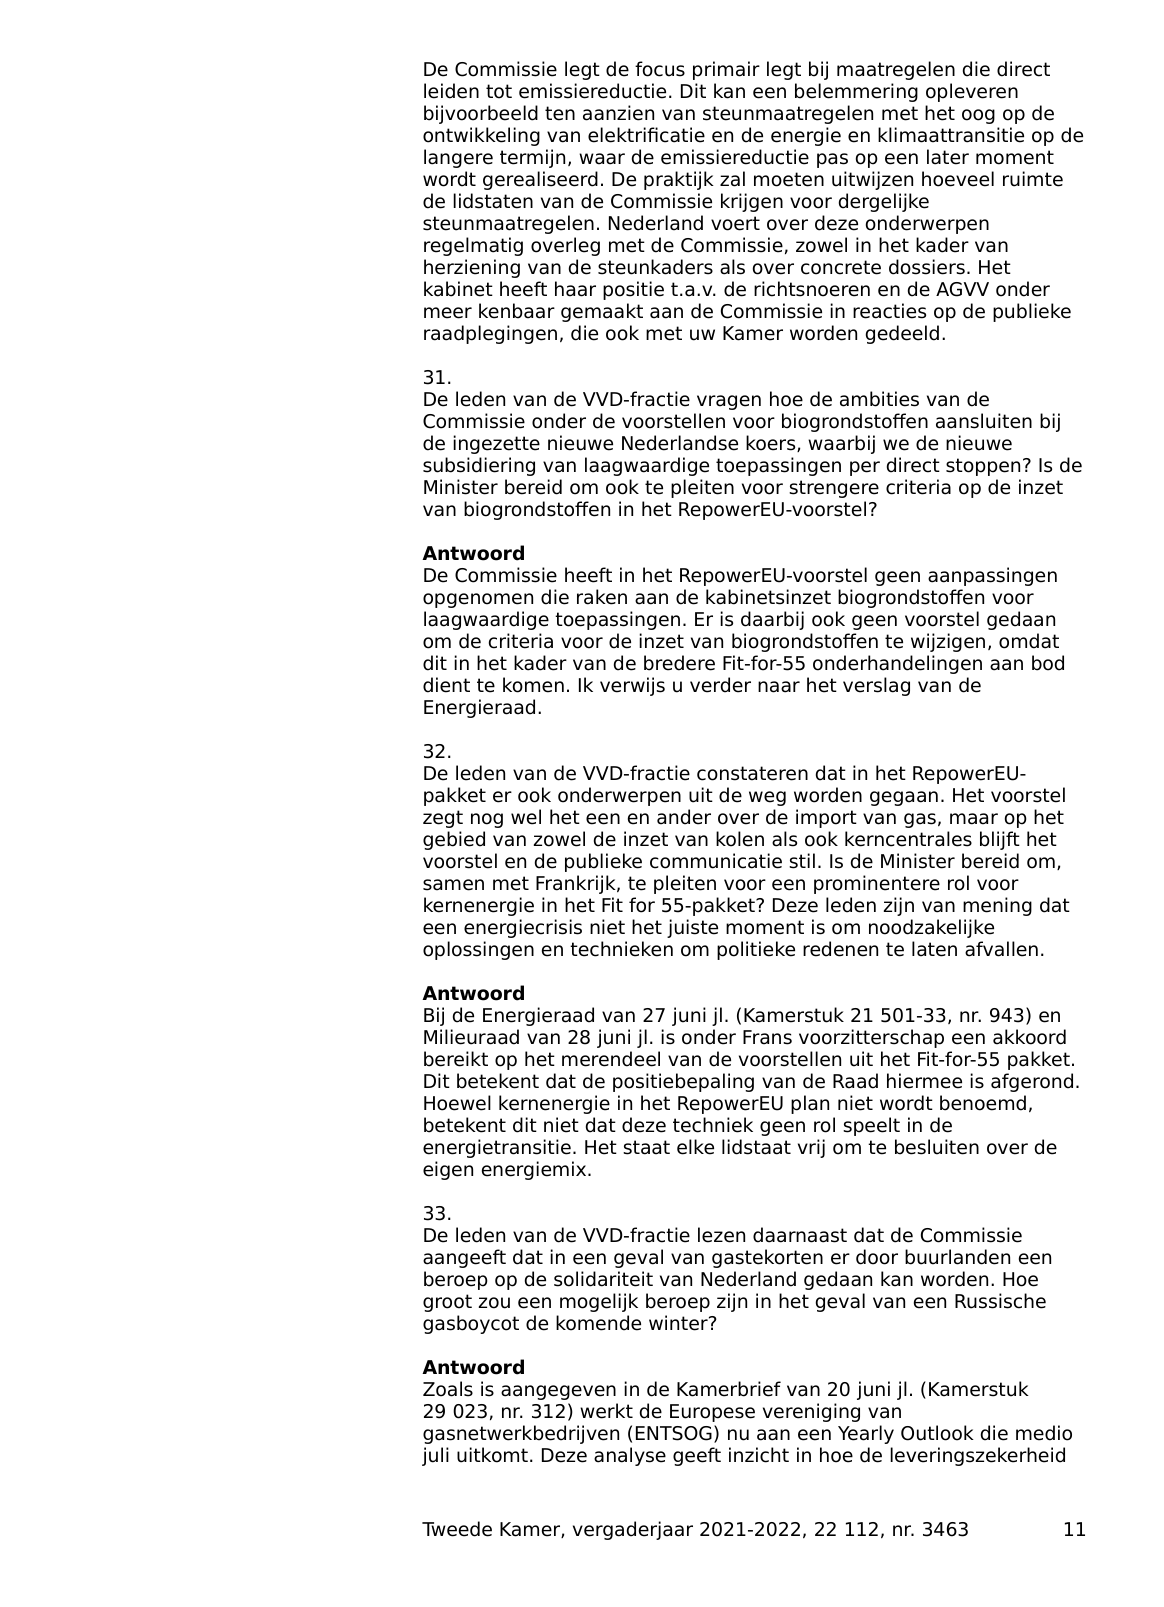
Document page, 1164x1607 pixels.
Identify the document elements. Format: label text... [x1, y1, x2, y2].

text 33. [422, 1203, 1087, 1225]
text De leden van de VVD-fractie lezen daarnaast dat de Commissie aangeeft dat in een geval van gastekorten er door buurlanden een beroep op de solidariteit van Nederland gedaan kan worden. Hoe groot zou een mogelijk beroep zijn in het geval van een Russische gasboycot de komende winter? [422, 1225, 1087, 1335]
text Bij de Energieraad van 27 juni jl. (Kamerstuk 21 501-33, nr. 943) en Milieuraad van 28 juni jl. is onder Frans voorzitterschap een akkoord bereikt op het merendeel van de voorstellen uit het Fit-for-55 pakket. Dit betekent dat de positiebepaling van de Raad hiermee is afgerond. Hoewel kernenergie in het RepowerEU plan niet wordt benoemd, betekent dit niet dat deze techniek geen rol speelt in de energietransitie. Het staat elke lidstaat vrij om te besluiten over de eigen energiemix. [422, 1005, 1087, 1181]
text Antwoord [422, 983, 1087, 1005]
text Antwoord [422, 543, 1087, 565]
text De leden van de VVD-fractie constateren dat in het RepowerEU-pakket er ook onderwerpen uit de weg worden gegaan. Het voorstel zegt nog wel het een en ander over de import van gas, maar op het gebied van zowel de inzet van kolen als ook kerncentrales blijft het voorstel en de publieke communicatie stil. Is de Minister bereid om, samen met Frankrijk, te pleiten voor een prominentere rol voor kernenergie in het Fit for 55-pakket? Deze leden zijn van mening dat een energiecrisis niet het juiste moment is om noodzakelijke oplossingen en technieken om politieke redenen te laten afvallen. [422, 763, 1087, 961]
text Zoals is aangegeven in de Kamerbrief van 20 juni jl. (Kamerstuk 29 023, nr. 312) werkt de Europese vereniging van gasnetwerkbedrijven (ENTSOG) nu aan een Yearly Outlook die medio juli uitkomt. Deze analyse geeft inzicht in hoe de leveringszekerheid [422, 1379, 1087, 1467]
text Antwoord [422, 1357, 1087, 1379]
text De Commissie heeft in het RepowerEU-voorstel geen aanpassingen opgenomen die raken aan de kabinetsinzet biogrondstoffen voor laagwaardige toepassingen. Er is daarbij ook geen voorstel gedaan om de criteria voor de inzet van biogrondstoffen te wijzigen, omdat dit in het kader van de bredere Fit-for-55 onderhandelingen aan bod dient te komen. Ik verwijs u verder naar het verslag van de Energieraad. [422, 565, 1087, 719]
text 32. [422, 741, 1087, 763]
text 31. [422, 367, 1087, 389]
text De Commissie legt de focus primair legt bij maatregelen die direct leiden tot emissiereductie. Dit kan een belemmering opleveren bijvoorbeeld ten aanzien van steunmaatregelen met het oog op de ontwikkeling van elektrificatie en de energie en klimaattransitie op de langere termijn, waar de emissiereductie pas op een later moment wordt gerealiseerd. De praktijk zal moeten uitwijzen hoeveel ruimte de lidstaten van de Commissie krijgen voor dergelijke steunmaatregelen. Nederland voert over deze onderwerpen regelmatig overleg met de Commissie, zowel in het kader van herziening van de steunkaders als over concrete dossiers. Het kabinet heeft haar positie t.a.v. de richtsnoeren en de AGVV onder meer kenbaar gemaakt aan de Commissie in reacties op de publieke raadplegingen, die ook met uw Kamer worden gedeeld. [422, 59, 1087, 345]
text De leden van de VVD-fractie vragen hoe de ambities van de Commissie onder de voorstellen voor biogrondstoffen aansluiten bij de ingezette nieuwe Nederlandse koers, waarbij we de nieuwe subsidiering van laagwaardige toepassingen per direct stoppen? Is de Minister bereid om ook te pleiten voor strengere criteria op de inzet van biogrondstoffen in het RepowerEU-voorstel? [422, 389, 1087, 521]
